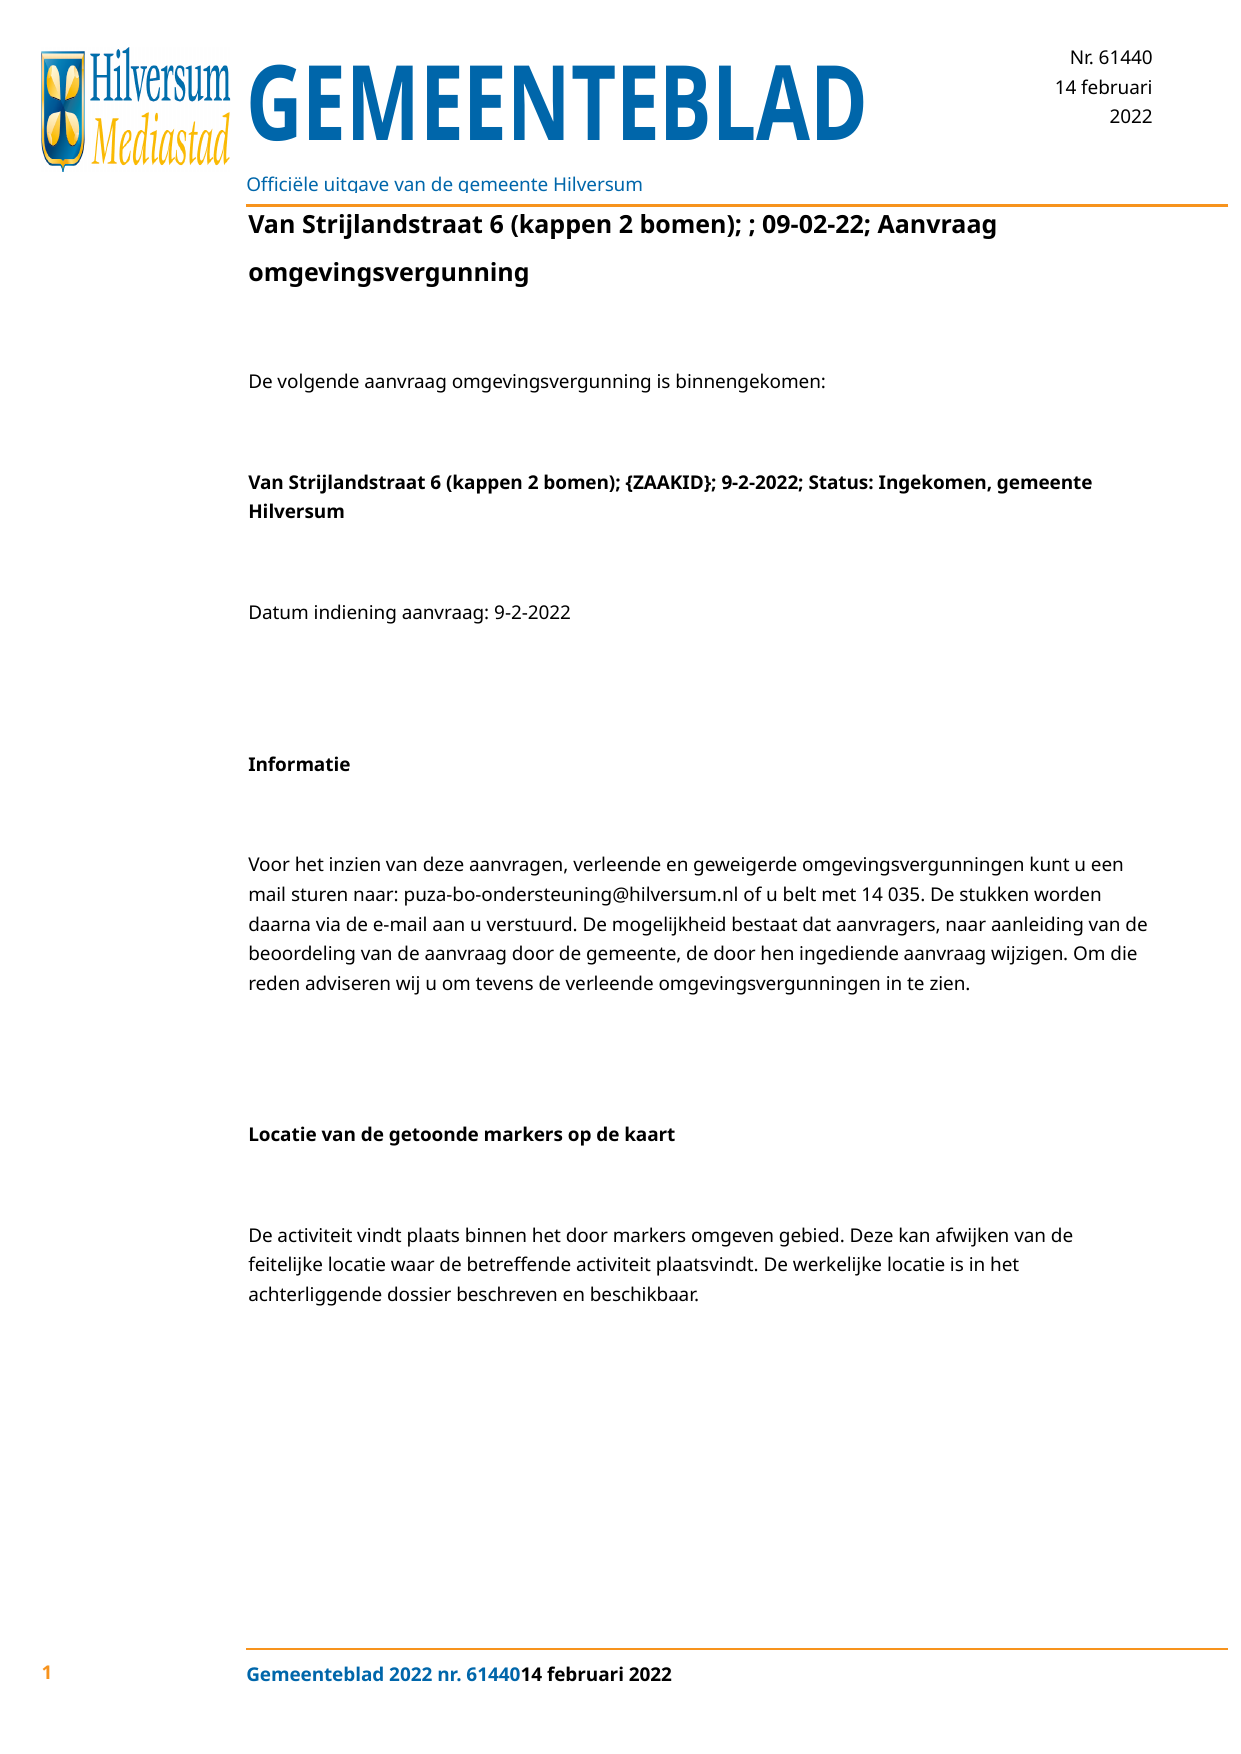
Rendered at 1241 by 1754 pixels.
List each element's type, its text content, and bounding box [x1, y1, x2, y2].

text De volgende aanvraag omgevingsvergunning is binnengekomen: [248, 368, 1152, 394]
text Van Strijlandstraat 6 (kappen 2 bomen); {ZAAKID}; 9-2-2022; Status: Ingekomen, gemeente Hilversum [248, 469, 1152, 524]
text Datum indiening aanvraag: 9-2-2022 [248, 599, 1152, 625]
text De activiteit vindt plaats binnen het door markers omgeven gebied. Deze kan afwijken van de feitelijke locatie waar de betreffende activiteit plaatsvindt. De werkelijke locatie is in het achterliggende dossier beschreven en beschikbaar. [248, 1222, 1152, 1307]
text Informatie [248, 751, 1152, 777]
picture [41, 47, 231, 172]
text Voor het inzien van deze aanvragen, verleende en geweigerde omgevingsvergunningen kunt u een mail sturen naar: puza-bo-ondersteuning@hilversum.nl of u belt met 14 035. De stukken worden daarna via de e-mail aan u verstuurd. De mogelijkheid bestaat dat aanvragers, naar aanleiding van de beoordeling van de aanvraag door de gemeente, de door hen ingediende aanvraag wijzigen. Om die reden adviseren wij u om tevens de verleende omgevingsvergunningen in te zien. [248, 852, 1152, 996]
text Locatie van de getoonde markers op de kaart [248, 1121, 1152, 1147]
text Van Strijlandstraat 6 (kappen 2 bomen); ; 09-02-22; Aanvraag omgevingsvergunning [248, 207, 1152, 288]
